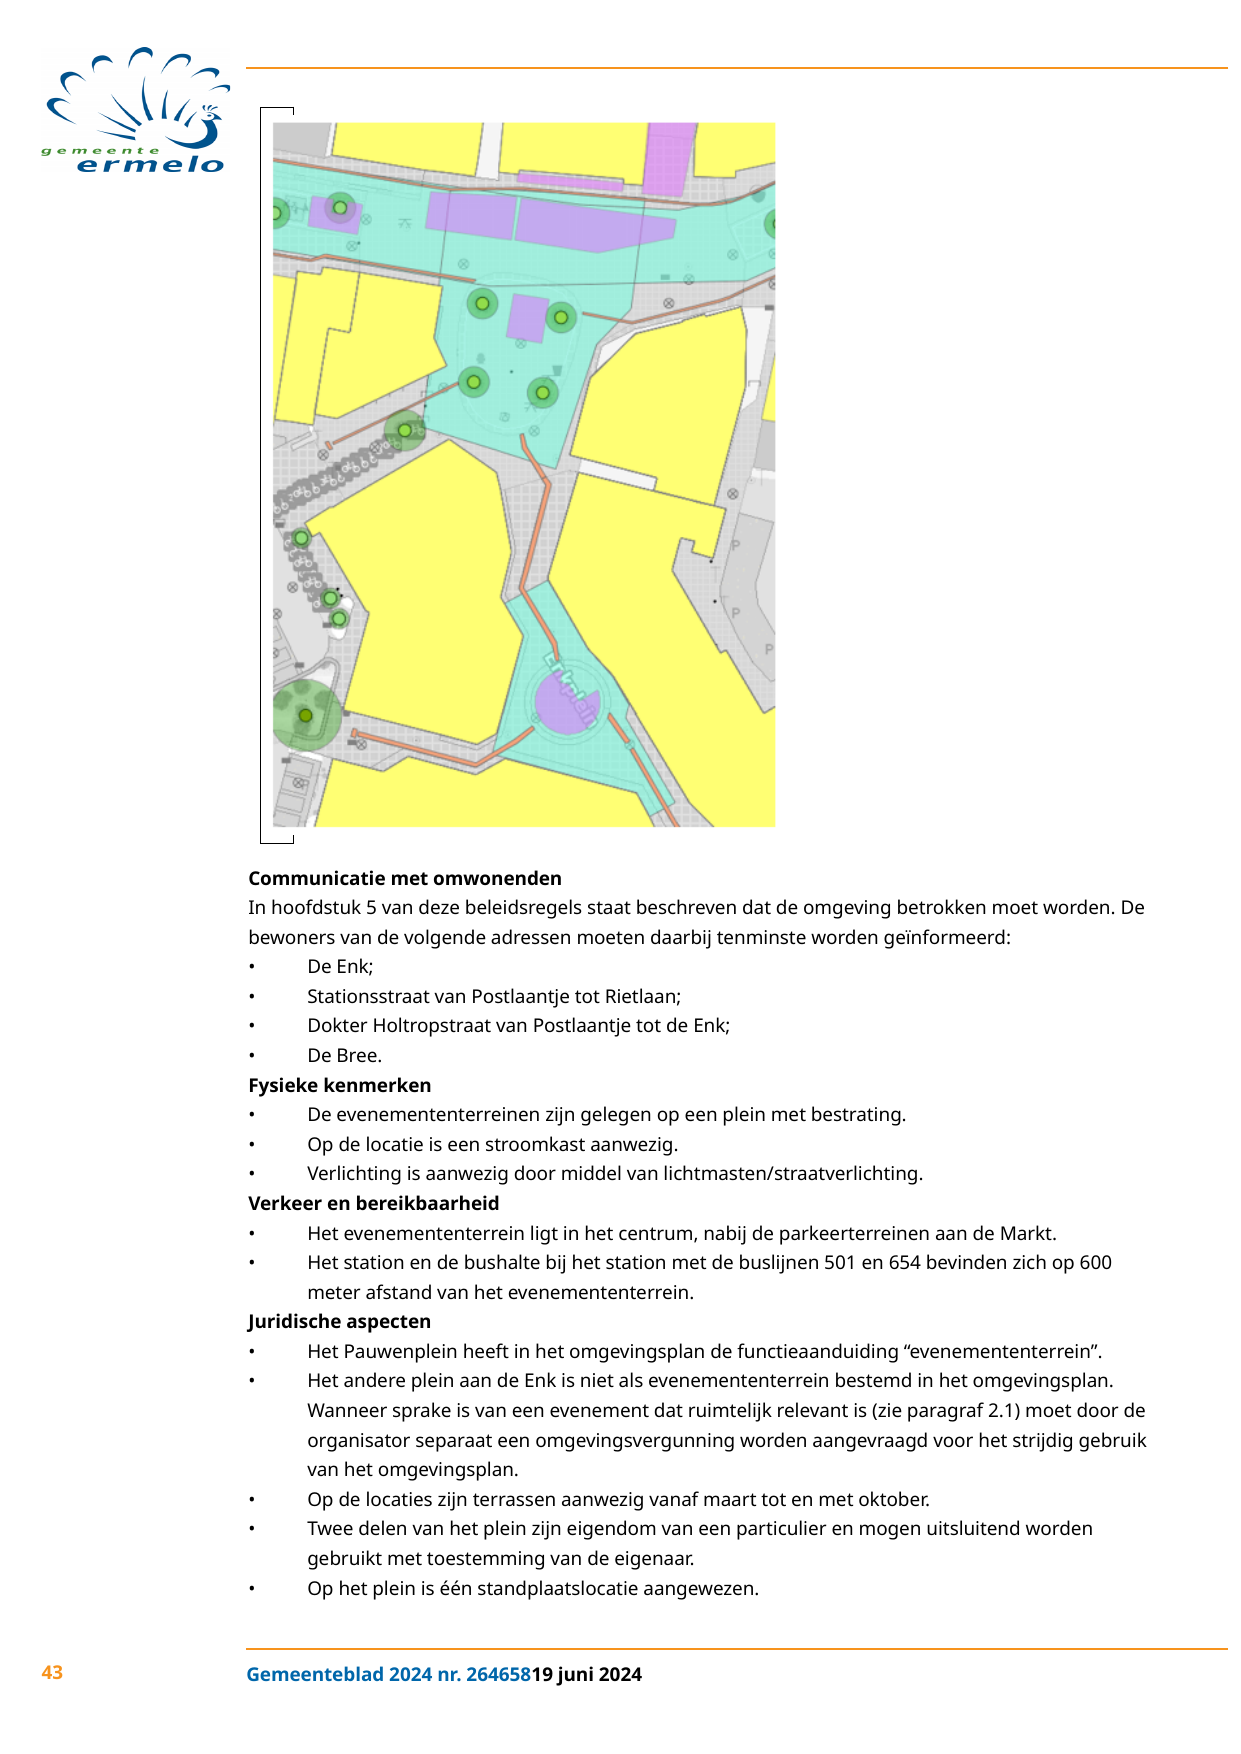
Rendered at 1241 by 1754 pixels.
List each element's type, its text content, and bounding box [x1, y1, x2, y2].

list De evenemententerreinen zijn gelegen op een plein met bestrating. [248, 1101, 1152, 1127]
list Het evenemententerrein ligt in het centrum, nabij de parkeerterreinen aan de Markt. [248, 1220, 1152, 1245]
picture [41, 47, 231, 172]
text In hoofdstuk 5 van deze beleidsregels staat beschreven dat de omgeving betrokken moet worden. De bewoners van de volgende adressen moeten daarbij tenminste worden geïnformeerd: [248, 894, 1152, 949]
list Op de locaties zijn terrassen aanwezig vanaf maart tot en met oktober. [248, 1486, 1152, 1512]
picture [268, 115, 795, 835]
text Verkeer en bereikbaarheid [248, 1190, 1152, 1216]
list De Bree. [248, 1042, 1152, 1068]
list Het Pauwenplein heeft in het omgevingsplan de functieaanduiding “evenemententerrein”. [248, 1338, 1152, 1364]
list Stationsstraat van Postlaantje tot Rietlaan; [248, 983, 1152, 1009]
list De Enk; [248, 953, 1152, 979]
text Juridische aspecten [248, 1308, 1152, 1334]
list Het andere plein aan de Enk is niet als evenemententerrein bestemd in het omgevingsplan. Wanneer sprake is van een evenement dat ruimtelijk relevant is (zie paragraf 2.1) moet door de organisator separaat een omgevingsvergunning worden aangevraagd voor het strijdig gebruik van het omgevingsplan. [248, 1368, 1152, 1482]
list Dokter Holtropstraat van Postlaantje tot de Enk; [248, 1013, 1152, 1038]
list Twee delen van het plein zijn eigendom van een particulier en mogen uitsluitend worden gebruikt met toestemming van de eigenaar. [248, 1516, 1152, 1571]
text Communicatie met omwonenden [248, 865, 1152, 890]
text Fysieke kenmerken [248, 1072, 1152, 1097]
list Op het plein is één standplaatslocatie aangewezen. [248, 1575, 1152, 1600]
list Op de locatie is een stroomkast aanwezig. [248, 1131, 1152, 1157]
list Het station en de bushalte bij het station met de buslijnen 501 en 654 bevinden zich op 600 meter afstand van het evenemententerrein. [248, 1249, 1152, 1304]
list Verlichting is aanwezig door middel van lichtmasten/straatverlichting. [248, 1161, 1152, 1186]
